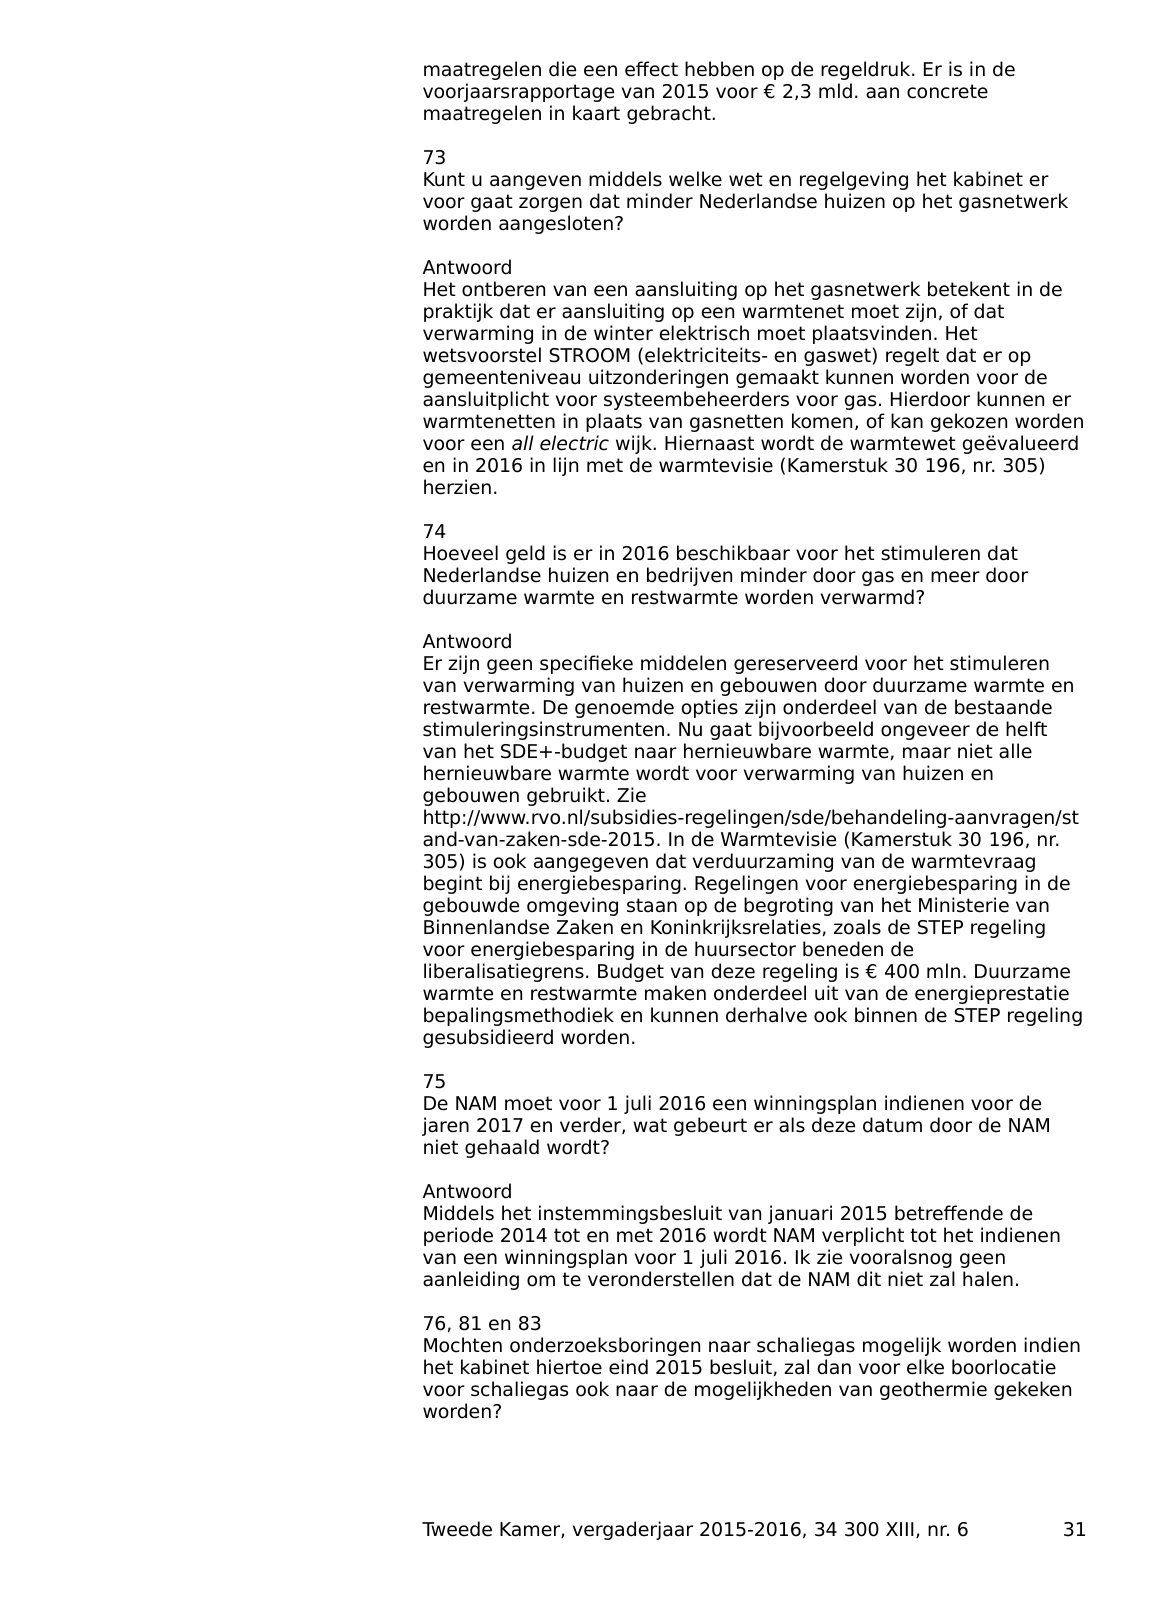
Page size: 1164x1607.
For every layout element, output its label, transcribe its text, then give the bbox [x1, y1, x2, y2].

text 76, 81 en 83 [422, 1313, 1087, 1335]
text 73 [422, 147, 1087, 169]
text maatregelen die een effect hebben op de regeldruk. Er is in de voorjaarsrapportage van 2015 voor € 2,3 mld. aan concrete maatregelen in kaart gebracht. [422, 59, 1087, 125]
text 75 [422, 1071, 1087, 1093]
text Middels het instemmingsbesluit van januari 2015 betreffende de periode 2014 tot en met 2016 wordt NAM verplicht tot het indienen van een winningsplan voor 1 juli 2016. Ik zie vooralsnog geen aanleiding om te veronderstellen dat de NAM dit niet zal halen. [422, 1203, 1087, 1291]
text Het ontberen van een aansluiting op het gasnetwerk betekent in de praktijk dat er aansluiting op een warmtenet moet zijn, of dat verwarming in de winter elektrisch moet plaatsvinden. Het wetsvoorstel STROOM (elektriciteits- en gaswet) regelt dat er op gemeenteniveau uitzonderingen gemaakt kunnen worden voor de aansluitplicht voor systeembeheerders voor gas. Hierdoor kunnen er warmtenetten in plaats van gasnetten komen, of kan gekozen worden voor een all electric wijk. Hiernaast wordt de warmtewet geëvalueerd en in 2016 in lijn met de warmtevisie (Kamerstuk 30 196, nr. 305) herzien. [422, 279, 1087, 499]
text Antwoord [422, 1181, 1087, 1203]
text Hoeveel geld is er in 2016 beschikbaar voor het stimuleren dat Nederlandse huizen en bedrijven minder door gas en meer door duurzame warmte en restwarmte worden verwarmd? [422, 543, 1087, 609]
text Er zijn geen specifieke middelen gereserveerd voor het stimuleren van verwarming van huizen en gebouwen door duurzame warmte en restwarmte. De genoemde opties zijn onderdeel van de bestaande stimuleringsinstrumenten. Nu gaat bijvoorbeeld ongeveer de helft van het SDE+-budget naar hernieuwbare warmte, maar niet alle hernieuwbare warmte wordt voor verwarming van huizen en gebouwen gebruikt. Zie http://www.rvo.nl/subsidies-regelingen/sde/behandeling-aanvragen/stand-van-zaken-sde-2015. In de Warmtevisie (Kamerstuk 30 196, nr. 305) is ook aangegeven dat verduurzaming van de warmtevraag begint bij energiebesparing. Regelingen voor energiebesparing in de gebouwde omgeving staan op de begroting van het Ministerie van Binnenlandse Zaken en Koninkrijksrelaties, zoals de STEP regeling voor energiebesparing in de huursector beneden de liberalisatiegrens. Budget van deze regeling is € 400 mln. Duurzame warmte en restwarmte maken onderdeel uit van de energieprestatie bepalingsmethodiek en kunnen derhalve ook binnen de STEP regeling gesubsidieerd worden. [422, 653, 1087, 1049]
text Kunt u aangeven middels welke wet en regelgeving het kabinet er voor gaat zorgen dat minder Nederlandse huizen op het gasnetwerk worden aangesloten? [422, 169, 1087, 235]
text 74 [422, 521, 1087, 543]
text Antwoord [422, 257, 1087, 279]
text De NAM moet voor 1 juli 2016 een winningsplan indienen voor de jaren 2017 en verder, wat gebeurt er als deze datum door de NAM niet gehaald wordt? [422, 1093, 1087, 1159]
text Mochten onderzoeksboringen naar schaliegas mogelijk worden indien het kabinet hiertoe eind 2015 besluit, zal dan voor elke boorlocatie voor schaliegas ook naar de mogelijkheden van geothermie gekeken worden? [422, 1335, 1087, 1423]
text Antwoord [422, 631, 1087, 653]
